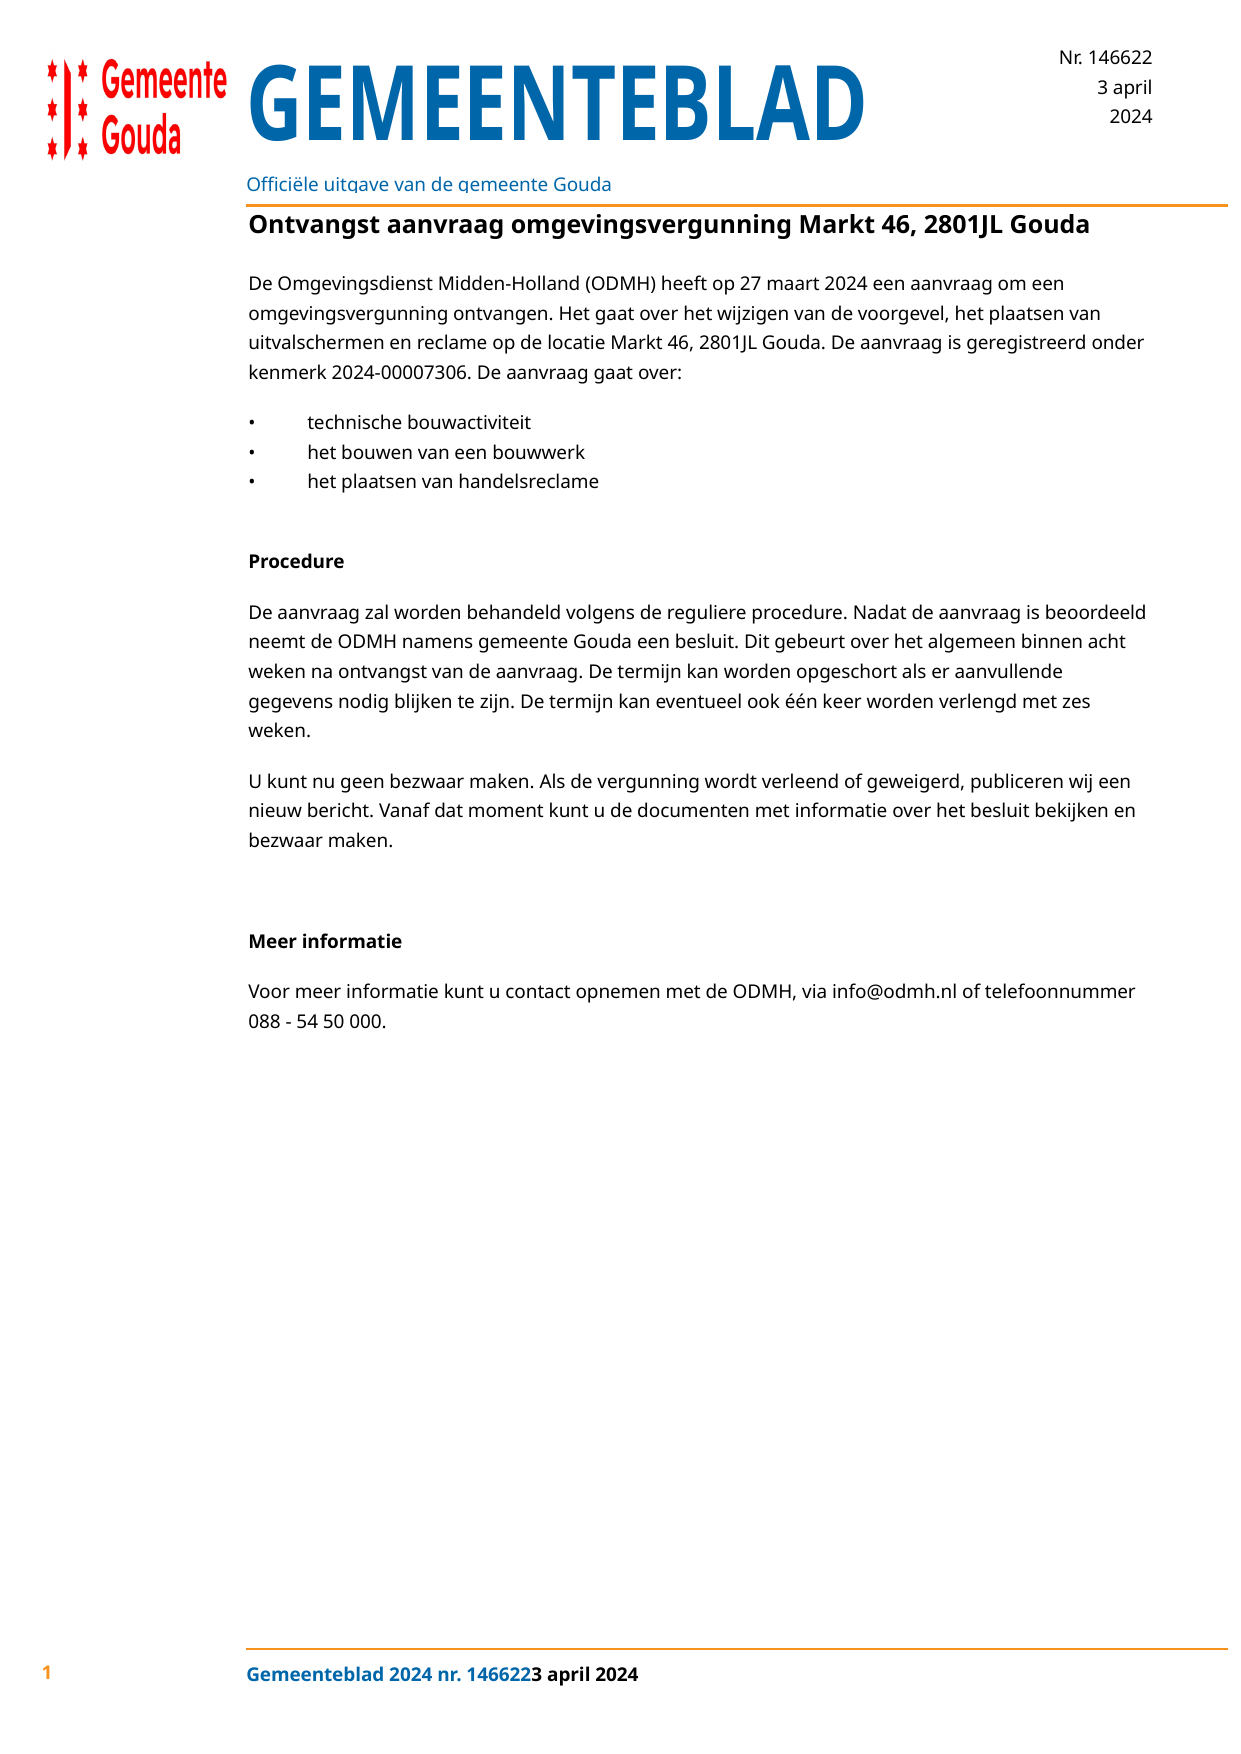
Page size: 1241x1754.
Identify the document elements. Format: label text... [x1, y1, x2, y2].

list het bouwen van een bouwwerk [248, 439, 1152, 465]
text De aanvraag zal worden behandeld volgens de reguliere procedure. Nadat de aanvraag is beoordeeld neemt de ODMH namens gemeente Gouda een besluit. Dit gebeurt over het algemeen binnen acht weken na ontvangst van de aanvraag. De termijn kan worden opgeschort als er aanvullende gegevens nodig blijken te zijn. De termijn kan eventueel ook één keer worden verlengd met zes weken. [248, 599, 1152, 743]
text De Omgevingsdienst Midden-Holland (ODMH) heeft op 27 maart 2024 een aanvraag om een omgevingsvergunning ontvangen. Het gaat over het wijzigen van de voorgevel, het plaatsen van uitvalschermen en reclame op de locatie Markt 46, 2801JL Gouda. De aanvraag is geregistreerd onder kenmerk 2024-00007306. De aanvraag gaat over: [248, 270, 1152, 385]
list technische bouwactiviteit [248, 409, 1152, 435]
text U kunt nu geen bezwaar maken. Als de vergunning wordt verleend of geweigerd, publiceren wij een nieuw bericht. Vanaf dat moment kunt u de documenten met informatie over het besluit bekijken en bezwaar maken. [248, 768, 1152, 853]
text Meer informatie [248, 928, 1152, 953]
text Procedure [248, 549, 1152, 574]
text Voor meer informatie kunt u contact opnemen met de ODMH, via info@odmh.nl of telefoonnummer 088 - 54 50 000. [248, 978, 1152, 1033]
picture [41, 47, 231, 172]
text Ontvangst aanvraag omgevingsvergunning Markt 46, 2801JL Gouda [248, 207, 1152, 241]
list het plaatsen van handelsreclame [248, 469, 1152, 494]
